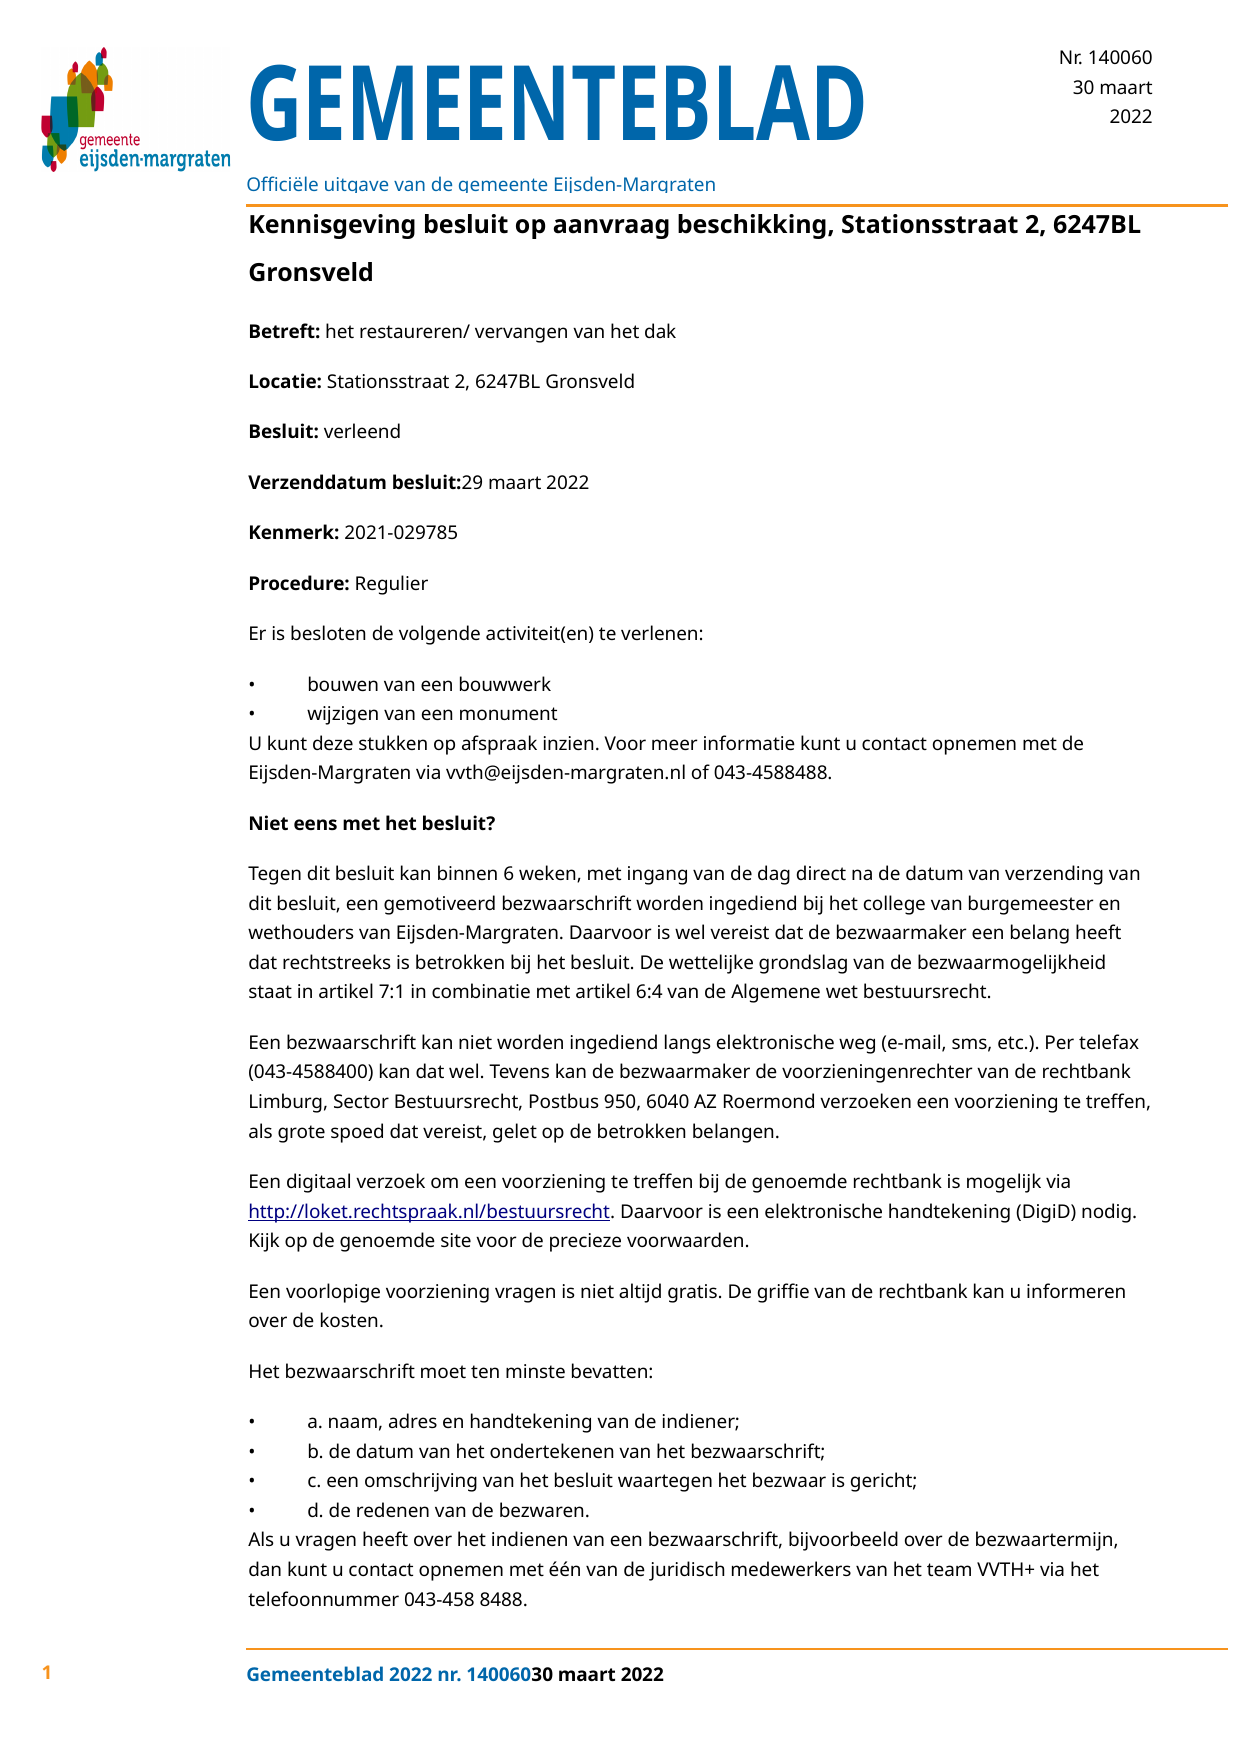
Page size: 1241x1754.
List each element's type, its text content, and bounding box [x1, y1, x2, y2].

text Locatie: Stationsstraat 2, 6247BL Gronsveld [248, 368, 1152, 394]
text Kenmerk: 2021-029785 [248, 519, 1152, 545]
list c. een omschrijving van het besluit waartegen het bezwaar is gericht; [248, 1467, 1152, 1493]
text Als u vragen heeft over het indienen van een bezwaarschrift, bijvoorbeeld over de bezwaartermijn, dan kunt u contact opnemen met één van de juridisch medewerkers van het team VVTH+ via het telefoonnummer 043-458 8488. [248, 1527, 1152, 1612]
text Verzenddatum besluit:29 maart 2022 [248, 469, 1152, 495]
text Niet eens met het besluit? [248, 810, 1152, 836]
text U kunt deze stukken op afspraak inzien. Voor meer informatie kunt u contact opnemen met de Eijsden-Margraten via vvth@eijsden-margraten.nl of 043-4588488. [248, 730, 1152, 785]
list wijzigen van een monument [248, 700, 1152, 726]
text Procedure: Regulier [248, 570, 1152, 596]
text Besluit: verleend [248, 419, 1152, 444]
list b. de datum van het ondertekenen van het bezwaarschrift; [248, 1438, 1152, 1464]
text Kennisgeving besluit op aanvraag beschikking, Stationsstraat 2, 6247BL Gronsveld [248, 207, 1152, 288]
list a. naam, adres en handtekening van de indiener; [248, 1408, 1152, 1434]
text Betreft: het restaureren/ vervangen van het dak [248, 318, 1152, 344]
text Het bezwaarschrift moet ten minste bevatten: [248, 1358, 1152, 1384]
list bouwen van een bouwwerk [248, 671, 1152, 697]
picture [41, 47, 231, 172]
text Tegen dit besluit kan binnen 6 weken, met ingang van de dag direct na de datum van verzending van dit besluit, een gemotiveerd bezwaarschrift worden ingediend bij het college van burgemeester en wethouders van Eijsden-Margraten. Daarvoor is wel vereist dat de bezwaarmaker een belang heeft dat rechtstreeks is betrokken bij het besluit. De wettelijke grondslag van de bezwaarmogelijkheid staat in artikel 7:1 in combinatie met artikel 6:4 van de Algemene wet bestuursrecht. [248, 860, 1152, 1004]
text Een bezwaarschrift kan niet worden ingediend langs elektronische weg (e-mail, sms, etc.). Per telefax (043-4588400) kan dat wel. Tevens kan de bezwaarmaker de voorzieningenrechter van de rechtbank Limburg, Sector Bestuursrecht, Postbus 950, 6040 AZ Roermond verzoeken een voorziening te treffen, als grote spoed dat vereist, gelet op de betrokken belangen. [248, 1029, 1152, 1144]
text Een voorlopige voorziening vragen is niet altijd gratis. De griffie van de rechtbank kan u informeren over de kosten. [248, 1278, 1152, 1333]
text Een digitaal verzoek om een voorziening te treffen bij de genoemde rechtbank is mogelijk via http://loket.rechtspraak.nl/bestuursrecht. Daarvoor is een elektronische handtekening (DigiD) nodig. Kijk op de genoemde site voor de precieze voorwaarden. [248, 1168, 1152, 1253]
text Er is besloten de volgende activiteit(en) te verlenen: [248, 620, 1152, 646]
list d. de redenen van de bezwaren. [248, 1497, 1152, 1523]
